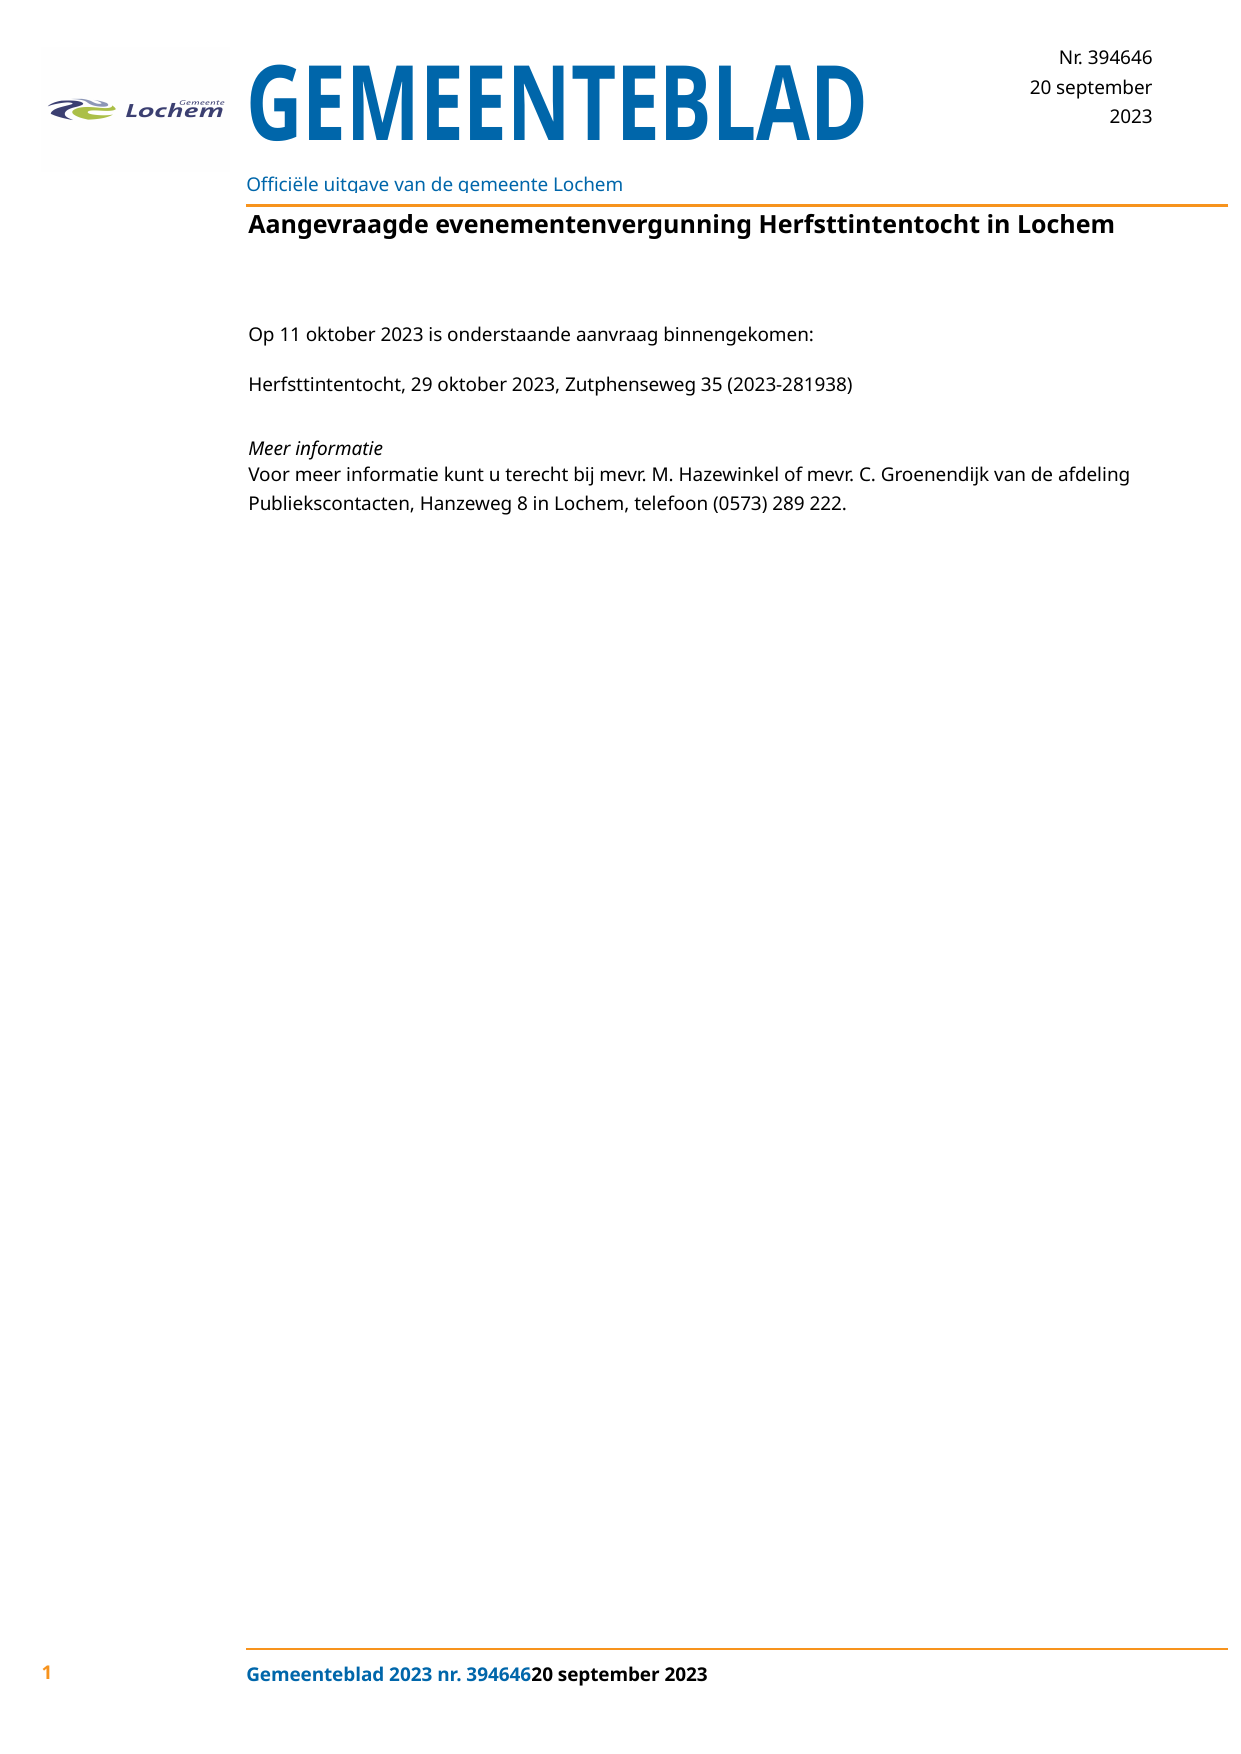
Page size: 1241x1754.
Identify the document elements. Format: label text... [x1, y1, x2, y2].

text Voor meer informatie kunt u terecht bij mevr. M. Hazewinkel of mevr. C. Groenendijk van de afdeling Publiekscontacten, Hanzeweg 8 in Lochem, telefoon (0573) 289 222. [248, 461, 1152, 516]
text Meer informatie [248, 435, 1152, 461]
text Herfsttintentocht, 29 oktober 2023, Zutphenseweg 35 (2023-281938) [248, 371, 1152, 397]
text Aangevraagde evenementenvergunning Herfsttintentocht in Lochem [248, 207, 1152, 241]
picture [41, 47, 231, 172]
text Op 11 oktober 2023 is onderstaande aanvraag binnengekomen: [248, 321, 1152, 346]
